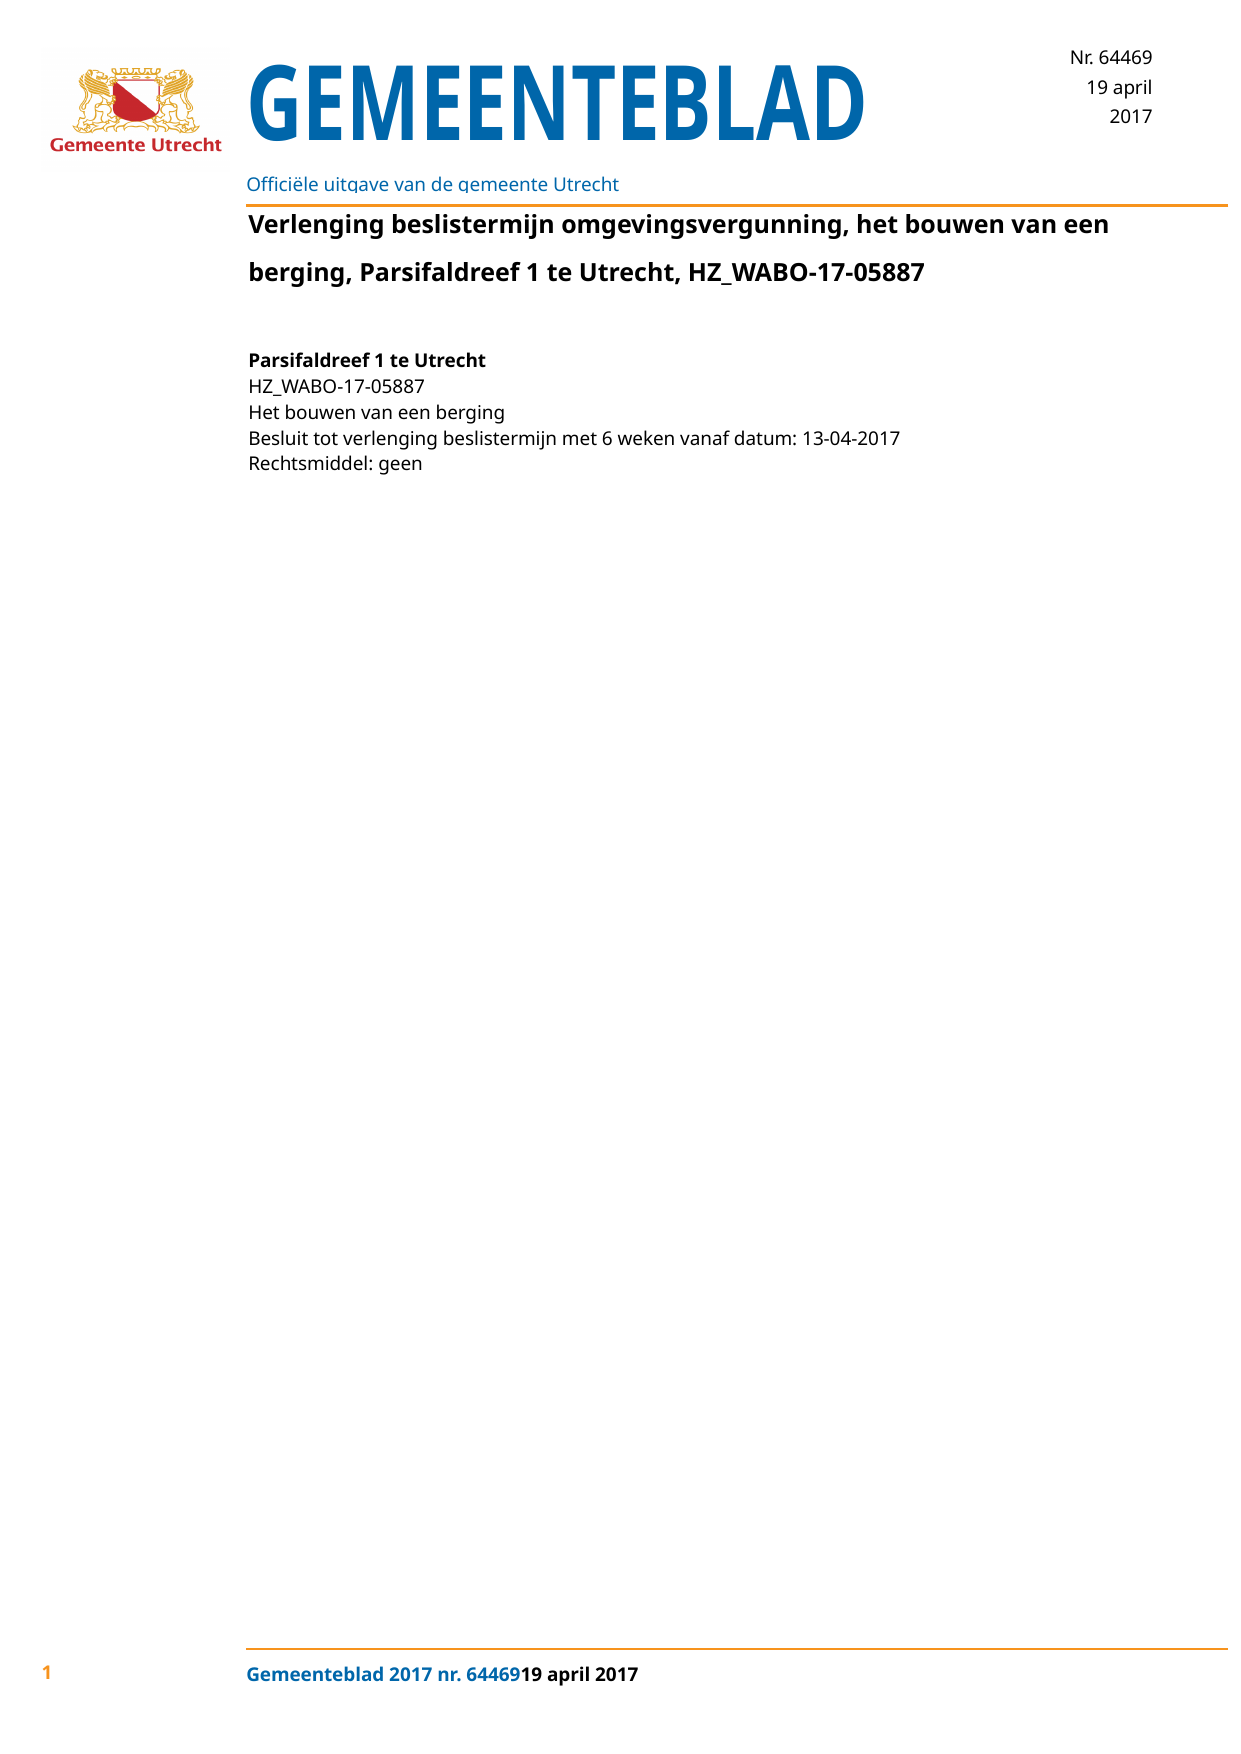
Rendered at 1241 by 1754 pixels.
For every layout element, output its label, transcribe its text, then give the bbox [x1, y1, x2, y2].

text Verlenging beslistermijn omgevingsvergunning, het bouwen van een berging, Parsifaldreef 1 te Utrecht, HZ_WABO-17-05887 [248, 207, 1152, 288]
table_cell Rechtsmiddel: geen [248, 451, 1152, 476]
table_cell Het bouwen van een berging [248, 399, 549, 425]
table_cell Besluit tot verlenging beslistermijn met 6 weken vanaf datum: 13-04-2017 [248, 425, 1152, 451]
picture [41, 47, 231, 172]
table_header Parsifaldreef 1 te Utrecht [248, 348, 1152, 373]
table_cell HZ_WABO-17-05887 [248, 373, 1152, 399]
